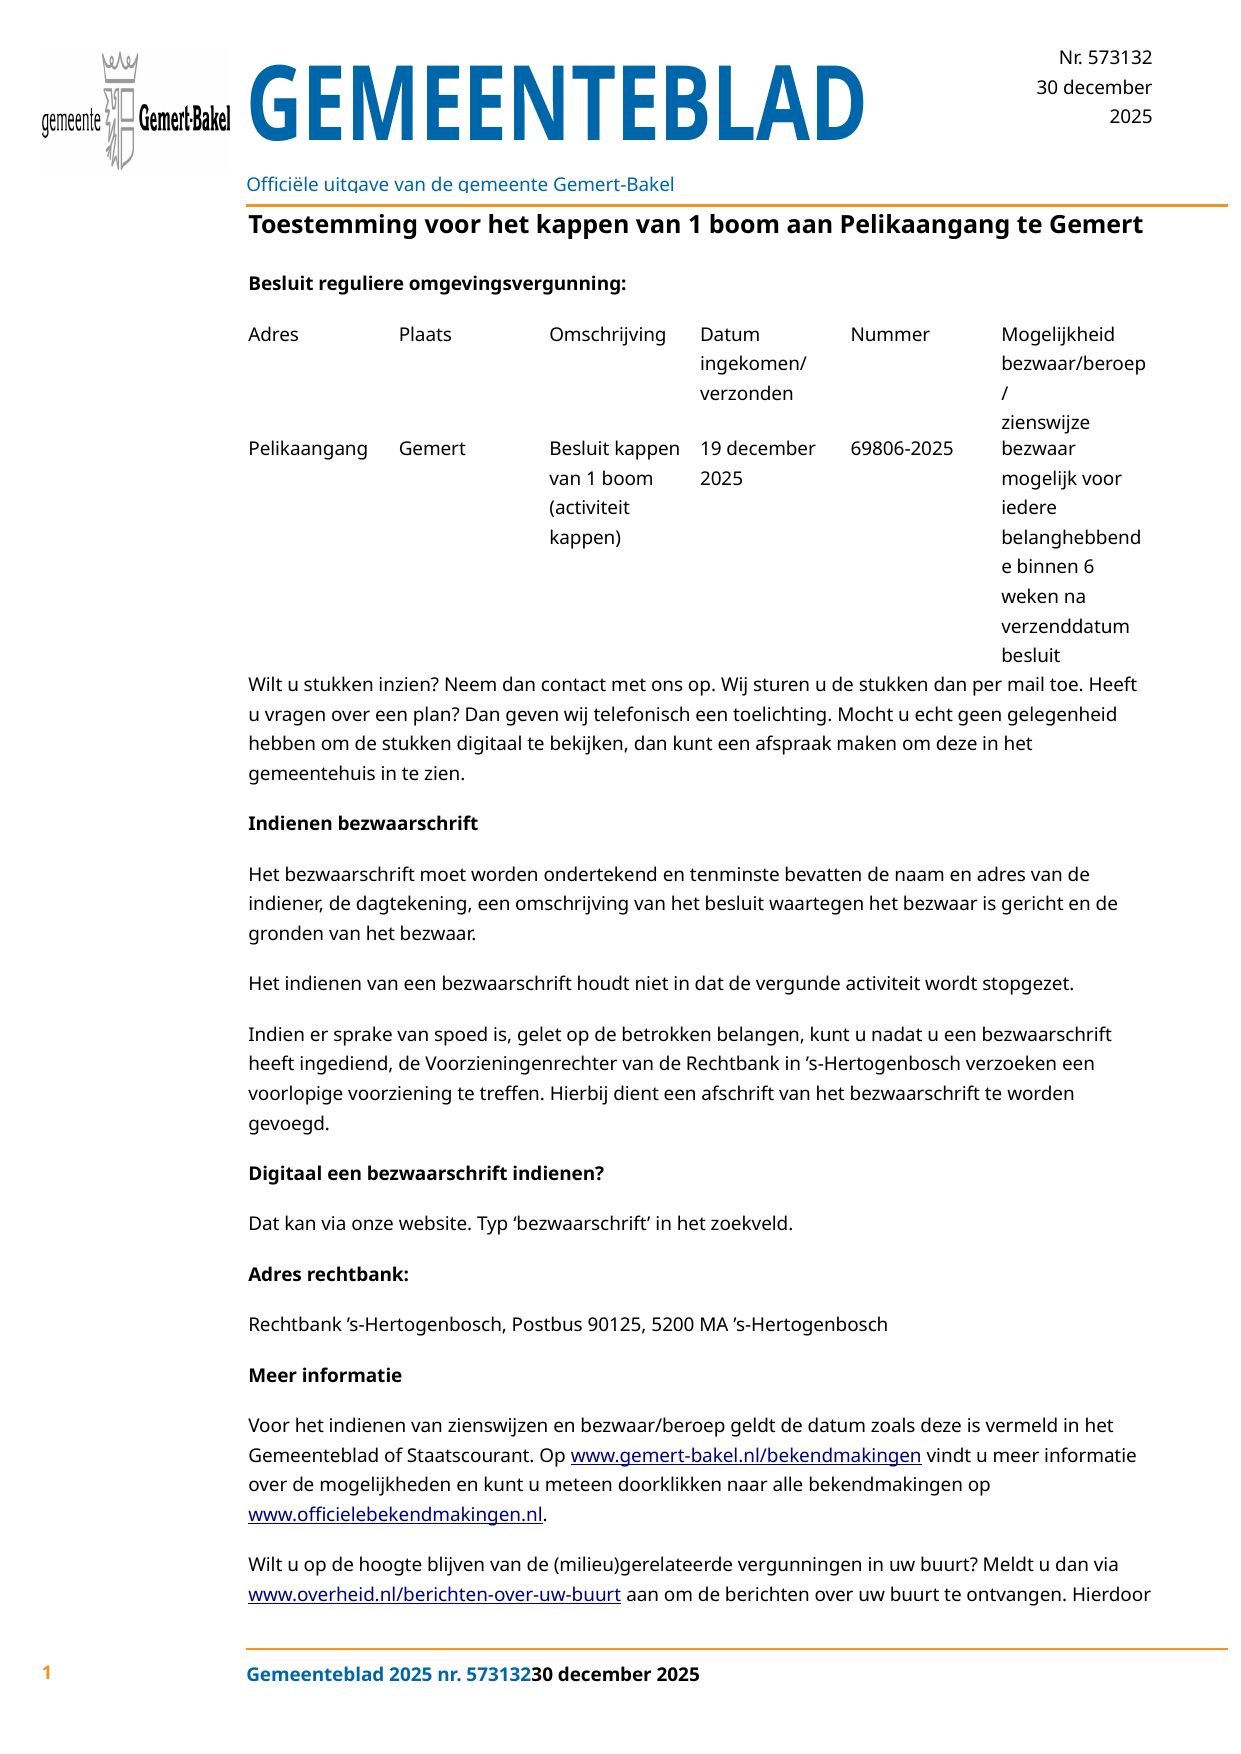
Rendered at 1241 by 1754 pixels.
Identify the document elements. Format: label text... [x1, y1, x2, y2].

text Wilt u op de hoogte blijven van de (milieu)gerelateerde vergunningen in uw buurt? Meldt u dan via www.overheid.nl/berichten-over-uw-buurt aan om de berichten over uw buurt te ontvangen. Hierdoor [248, 1551, 1152, 1607]
text Toestemming voor het kappen van 1 boom aan Pelikaangang te Gemert [248, 207, 1152, 241]
text Wilt u stukken inzien? Neem dan contact met ons op. Wij sturen u de stukken dan per mail toe. Heeft u vragen over een plan? Dan geven wij telefonisch een toelichting. Mocht u echt geen gelegenheid hebben om de stukken digitaal te bekijken, dan kunt een afspraak maken om deze in het gemeentehuis in te zien. [248, 671, 1152, 786]
text Voor het indienen van zienswijzen en bezwaar/beroep geldt de datum zoals deze is vermeld in het Gemeenteblad of Staatscourant. Op www.gemert-bakel.nl/bekendmakingen vindt u meer informatie over de mogelijkheden en kunt u meteen doorklikken naar alle bekendmakingen op www.officielebekendmakingen.nl. [248, 1412, 1152, 1527]
table_header Plaats [399, 321, 549, 435]
table_cell Besluit kappen van 1 boom (activiteit kappen) [549, 435, 700, 668]
text Rechtbank ’s-Hertogenbosch, Postbus 90125, 5200 MA ’s-Hertogenbosch [248, 1311, 1152, 1337]
table_header Omschrijving [549, 321, 700, 435]
text Adres rechtbank: [248, 1261, 1152, 1287]
table_header Nummer [850, 321, 1001, 435]
table_header Adres [248, 321, 398, 435]
text Het bezwaarschrift moet worden ondertekend en tenminste bevatten de naam en adres van de indiener, de dagtekening, een omschrijving van het besluit waartegen het bezwaar is gericht en de gronden van het bezwaar. [248, 861, 1152, 946]
text Digitaal een bezwaarschrift indienen? [248, 1160, 1152, 1186]
table_cell 69806-2025 [850, 435, 1001, 668]
text Meer informatie [248, 1362, 1152, 1387]
table_header Datum ingekomen/ verzonden [700, 321, 850, 435]
text Het indienen van een bezwaarschrift houdt niet in dat de vergunde activiteit wordt stopgezet. [248, 971, 1152, 996]
table_cell bezwaar mogelijk voor iedere belanghebbende binnen 6 weken na verzenddatum besluit [1001, 435, 1152, 668]
table_header Mogelijkheid bezwaar/beroep/ zienswijze [1001, 321, 1152, 435]
text Dat kan via onze website. Typ ‘bezwaarschrift’ in het zoekveld. [248, 1211, 1152, 1236]
text Indien er sprake van spoed is, gelet op de betrokken belangen, kunt u nadat u een bezwaarschrift heeft ingediend, de Voorzieningenrechter van de Rechtbank in ’s-Hertogenbosch verzoeken een voorlopige voorziening te treffen. Hierbij dient een afschrift van het bezwaarschrift te worden gevoegd. [248, 1021, 1152, 1135]
text Indienen bezwaarschrift [248, 811, 1152, 836]
table_cell Pelikaangang [248, 435, 398, 668]
table_cell Gemert [399, 435, 549, 668]
picture [41, 47, 231, 172]
table_cell 19 december 2025 [700, 435, 850, 668]
text Besluit reguliere omgevingsvergunning: [248, 270, 1152, 296]
